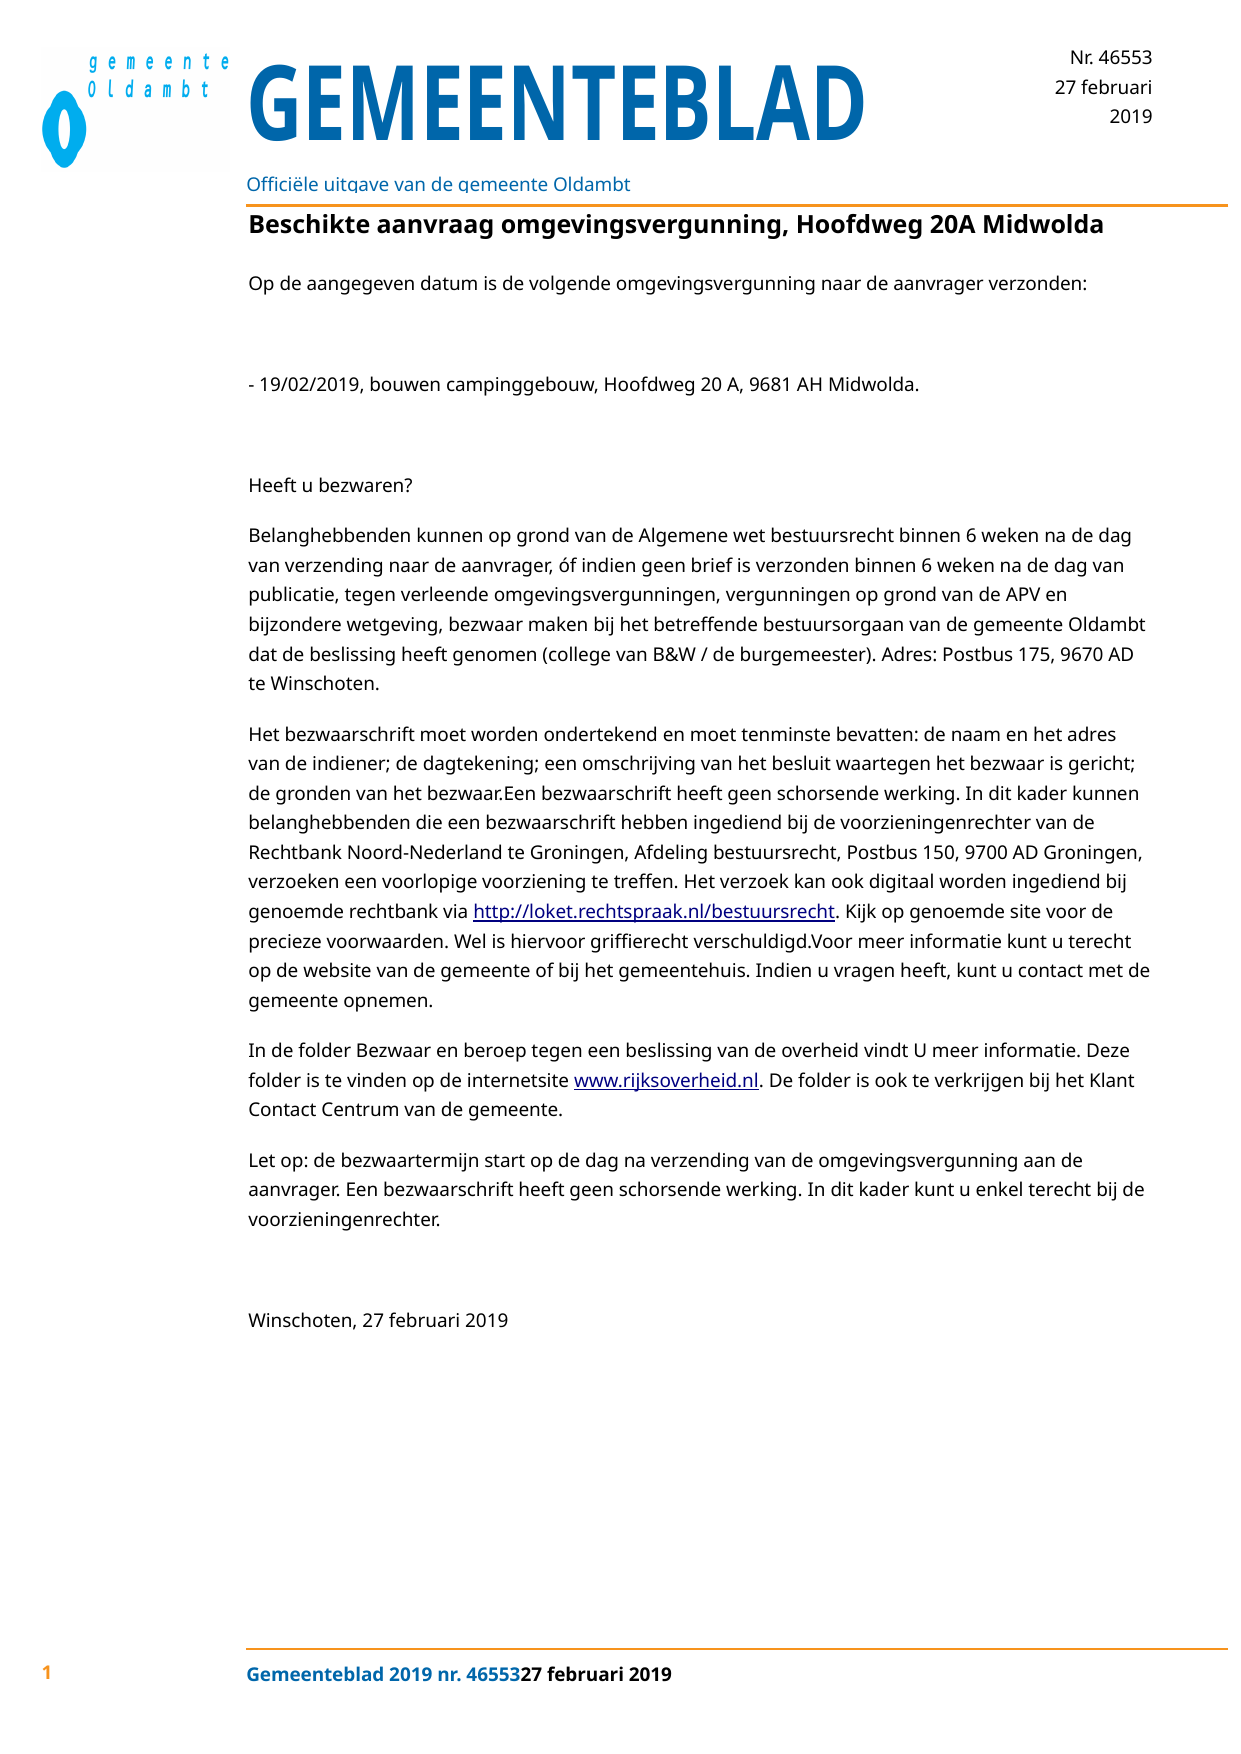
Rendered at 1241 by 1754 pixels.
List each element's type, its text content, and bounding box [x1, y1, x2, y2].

text Het bezwaarschrift moet worden ondertekend en moet tenminste bevatten: de naam en het adres van de indiener; de dagtekening; een omschrijving van het besluit waartegen het bezwaar is gericht; de gronden van het bezwaar.Een bezwaarschrift heeft geen schorsende werking. In dit kader kunnen belanghebbenden die een bezwaarschrift hebben ingediend bij de voorzieningenrechter van de Rechtbank Noord-Nederland te Groningen, Afdeling bestuursrecht, Postbus 150, 9700 AD Groningen, verzoeken een voorlopige voorziening te treffen. Het verzoek kan ook digitaal worden ingediend bij genoemde rechtbank via http://loket.rechtspraak.nl/bestuursrecht. Kijk op genoemde site voor de precieze voorwaarden. Wel is hiervoor griffierecht verschuldigd.Voor meer informatie kunt u terecht op de website van de gemeente of bij het gemeentehuis. Indien u vragen heeft, kunt u contact met de gemeente opnemen. [248, 721, 1152, 1013]
text - 19/02/2019, bouwen campinggebouw, Hoofdweg 20 A, 9681 AH Midwolda. [248, 371, 1152, 397]
text Winschoten, 27 februari 2019 [248, 1307, 1152, 1333]
text Let op: de bezwaartermijn start op de dag na verzending van de omgevingsvergunning aan de aanvrager. Een bezwaarschrift heeft geen schorsende werking. In dit kader kunt u enkel terecht bij de voorzieningenrechter. [248, 1147, 1152, 1232]
text Beschikte aanvraag omgevingsvergunning, Hoofdweg 20A Midwolda [248, 207, 1152, 241]
picture [41, 47, 231, 172]
text Heeft u bezwaren? [248, 472, 1152, 498]
text Op de aangegeven datum is de volgende omgevingsvergunning naar de aanvrager verzonden: [248, 270, 1152, 296]
text In de folder Bezwaar en beroep tegen een beslissing van de overheid vindt U meer informatie. Deze folder is te vinden op de internetsite www.rijksoverheid.nl. De folder is ook te verkrijgen bij het Klant Contact Centrum van de gemeente. [248, 1037, 1152, 1122]
text Belanghebbenden kunnen op grond van de Algemene wet bestuursrecht binnen 6 weken na de dag van verzending naar de aanvrager, óf indien geen brief is verzonden binnen 6 weken na de dag van publicatie, tegen verleende omgevingsvergunningen, vergunningen op grond van de APV en bijzondere wetgeving, bezwaar maken bij het betreffende bestuursorgaan van de gemeente Oldambt dat de beslissing heeft genomen (college van B&W / de burgemeester). Adres: Postbus 175, 9670 AD te Winschoten. [248, 522, 1152, 696]
